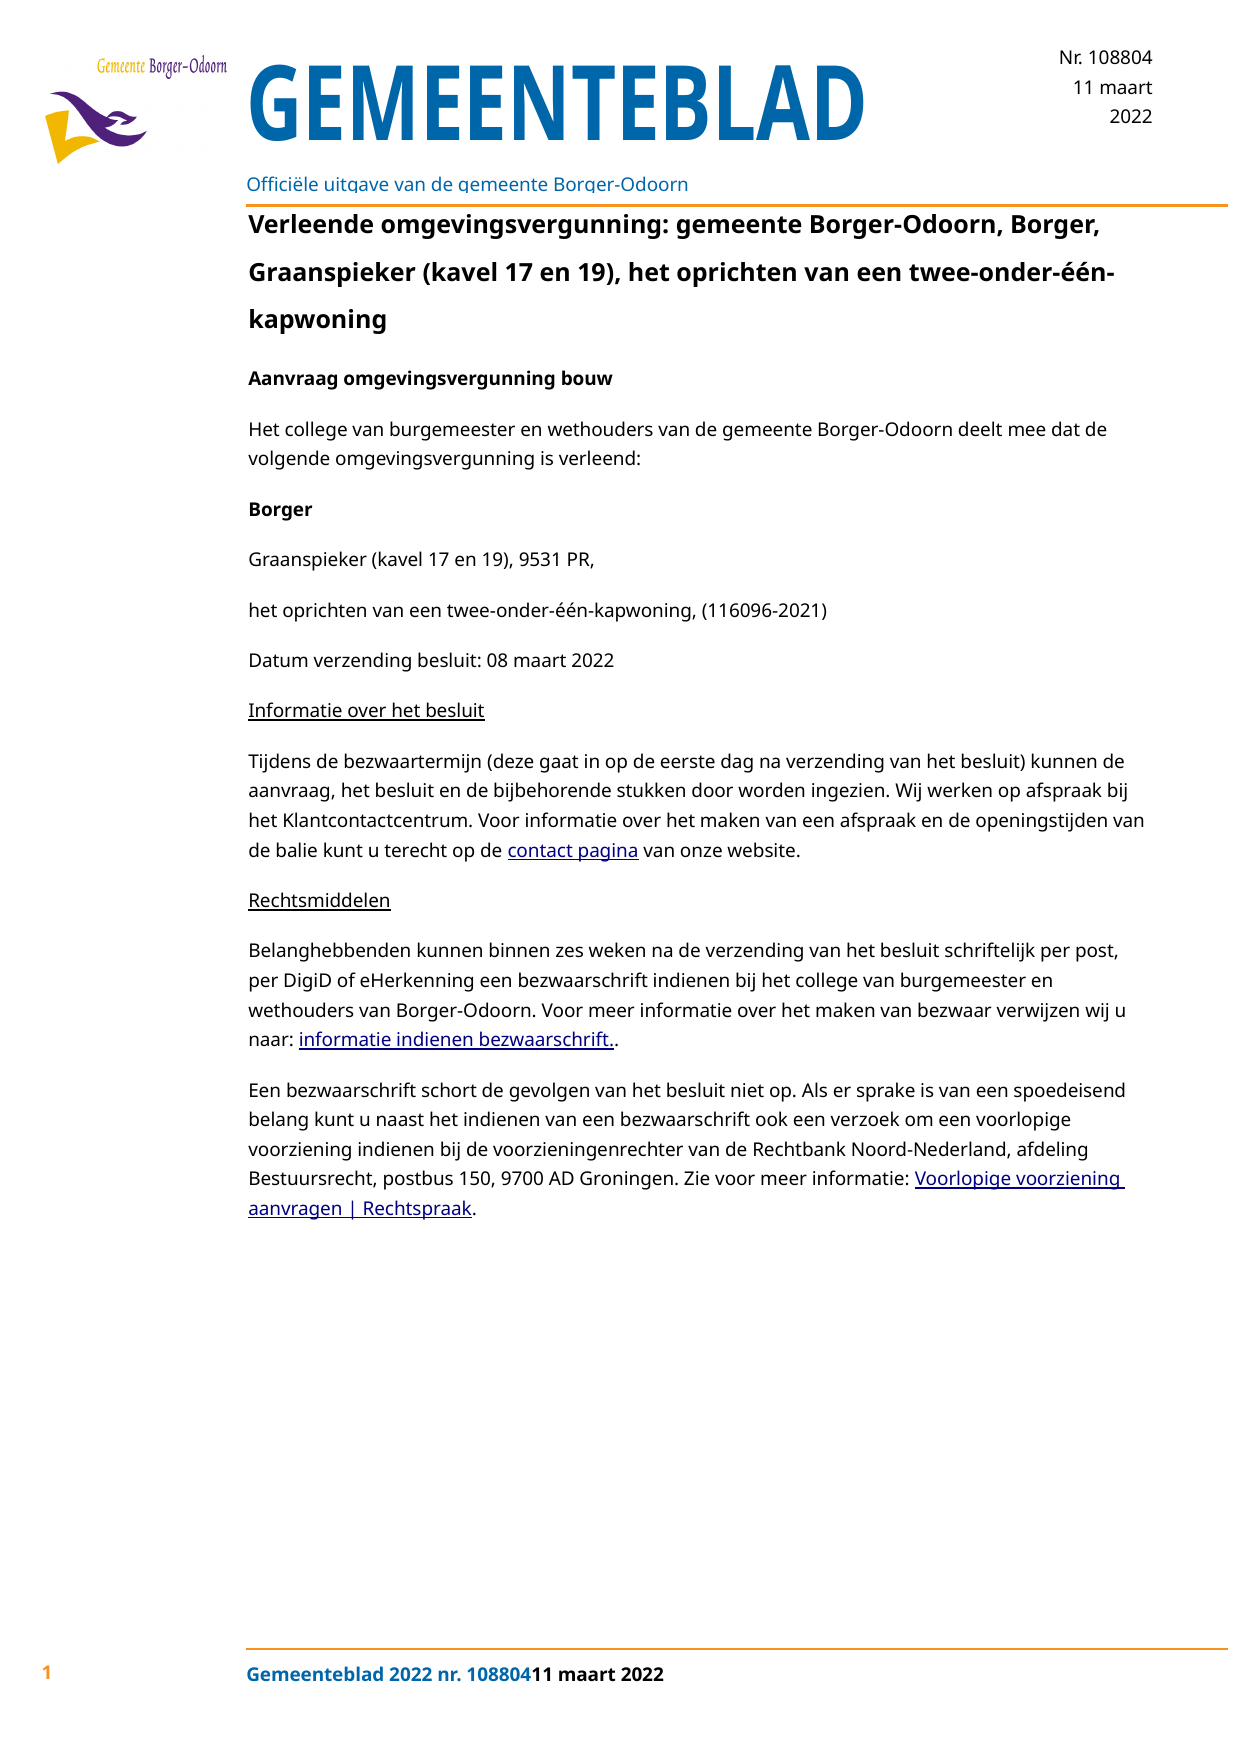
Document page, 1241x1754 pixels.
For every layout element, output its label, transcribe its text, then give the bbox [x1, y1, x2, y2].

text het oprichten van een twee-onder-één-kapwoning, (116096-2021) [248, 597, 1152, 622]
text Een bezwaarschrift schort de gevolgen van het besluit niet op. Als er sprake is van een spoedeisend belang kunt u naast het indienen van een bezwaarschrift ook een verzoek om een voorlopige voorziening indienen bij de voorzieningenrechter van de Rechtbank Noord-Nederland, afdeling Bestuursrecht, postbus 150, 9700 AD Groningen. Zie voor meer informatie: Voorlopige voorziening aanvragen | Rechtspraak. [248, 1077, 1152, 1221]
text Aanvraag omgevingsvergunning bouw [248, 366, 1152, 391]
text Tijdens de bezwaartermijn (deze gaat in op de eerste dag na verzending van het besluit) kunnen de aanvraag, het besluit en de bijbehorende stukken door worden ingezien. Wij werken op afspraak bij het Klantcontactcentrum. Voor informatie over het maken van een afspraak en de openingstijden van de balie kunt u terecht op de contact pagina van onze website. [248, 748, 1152, 862]
text Het college van burgemeester en wethouders van de gemeente Borger-Odoorn deelt mee dat de volgende omgevingsvergunning is verleend: [248, 416, 1152, 471]
text Belanghebbenden kunnen binnen zes weken na de verzending van het besluit schriftelijk per post, per DigiD of eHerkenning een bezwaarschrift indienen bij het college van burgemeester en wethouders van Borger-Odoorn. Voor meer informatie over het maken van bezwaar verwijzen wij u naar: informatie indienen bezwaarschrift.. [248, 938, 1152, 1052]
text Rechtsmiddelen [248, 887, 1152, 913]
text Informatie over het besluit [248, 698, 1152, 723]
text Datum verzending besluit: 08 maart 2022 [248, 647, 1152, 673]
text Verleende omgevingsvergunning: gemeente Borger-Odoorn, Borger, Graanspieker (kavel 17 en 19), het oprichten van een twee-onder-één-kapwoning [248, 207, 1152, 336]
text Graanspieker (kavel 17 en 19), 9531 PR, [248, 546, 1152, 572]
text Borger [248, 496, 1152, 522]
picture [41, 47, 231, 172]
